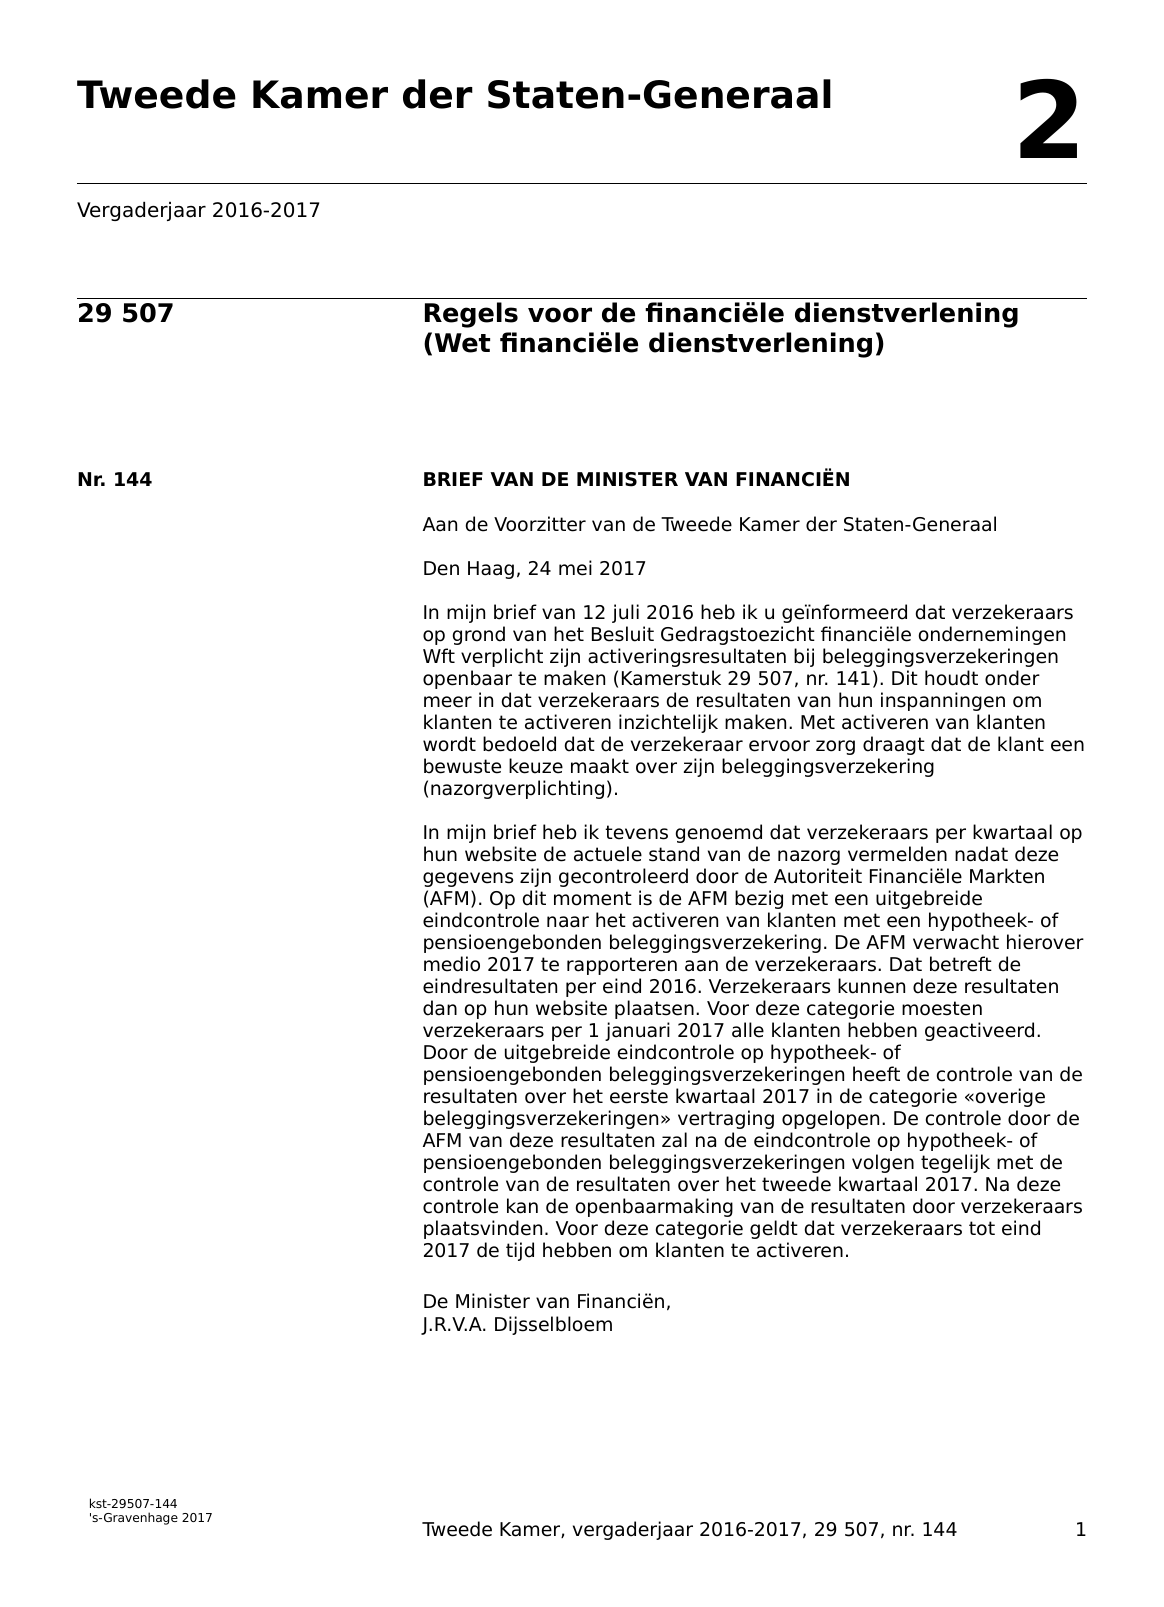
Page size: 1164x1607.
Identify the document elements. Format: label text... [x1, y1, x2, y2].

text In mijn brief van 12 juli 2016 heb ik u geïnformeerd dat verzekeraars op grond van het Besluit Gedragstoezicht financiële ondernemingen Wft verplicht zijn activeringsresultaten bij beleggingsverzekeringen openbaar te maken (Kamerstuk 29 507, nr. 141). Dit houdt onder meer in dat verzekeraars de resultaten van hun inspanningen om klanten te activeren inzichtelijk maken. Met activeren van klanten wordt bedoeld dat de verzekeraar ervoor zorg draagt dat de klant een bewuste keuze maakt over zijn beleggingsverzekering (nazorgverplichting). [422, 602, 1087, 800]
text 's-Gravenhage 2017 [88, 1511, 323, 1525]
table_cell Vergaderjaar 2016-2017 [77, 184, 1087, 298]
text In mijn brief heb ik tevens genoemd dat verzekeraars per kwartaal op hun website de actuele stand van de nazorg vermelden nadat deze gegevens zijn gecontroleerd door de Autoriteit Financiële Markten (AFM). Op dit moment is de AFM bezig met een uitgebreide eindcontrole naar het activeren van klanten met een hypotheek- of pensioengebonden beleggingsverzekering. De AFM verwacht hierover medio 2017 te rapporteren aan de verzekeraars. Dat betreft de eindresultaten per eind 2016. Verzekeraars kunnen deze resultaten dan op hun website plaatsen. Voor deze categorie moesten verzekeraars per 1 januari 2017 alle klanten hebben geactiveerd. Door de uitgebreide eindcontrole op hypotheek- of pensioengebonden beleggingsverzekeringen heeft de controle van de resultaten over het eerste kwartaal 2017 in de categorie «overige beleggingsverzekeringen» vertraging opgelopen. De controle door de AFM van deze resultaten zal na de eindcontrole op hypotheek- of pensioengebonden beleggingsverzekeringen volgen tegelijk met de controle van de resultaten over het tweede kwartaal 2017. Na deze controle kan de openbaarmaking van de resultaten door verzekeraars plaatsvinden. Voor deze categorie geldt dat verzekeraars tot eind 2017 de tijd hebben om klanten te activeren. [422, 822, 1087, 1261]
subtitle 29 507 Regels voor de financiële dienstverlening (Wet financiële dienstverlening) [77, 299, 1087, 358]
subtitle Nr. 144 BRIEF VAN DE MINISTER VAN FINANCIËN [77, 469, 1087, 491]
table_header 2 [886, 59, 1087, 183]
text De Minister van Financiën, J.R.V.A. Dijsselbloem [422, 1291, 1087, 1335]
table_header Tweede Kamer der Staten-Generaal [77, 59, 886, 183]
text kst-29507-144 [88, 1497, 323, 1511]
text Den Haag, 24 mei 2017 [422, 558, 1087, 580]
text Aan de Voorzitter van de Tweede Kamer der Staten-Generaal [422, 513, 1087, 536]
